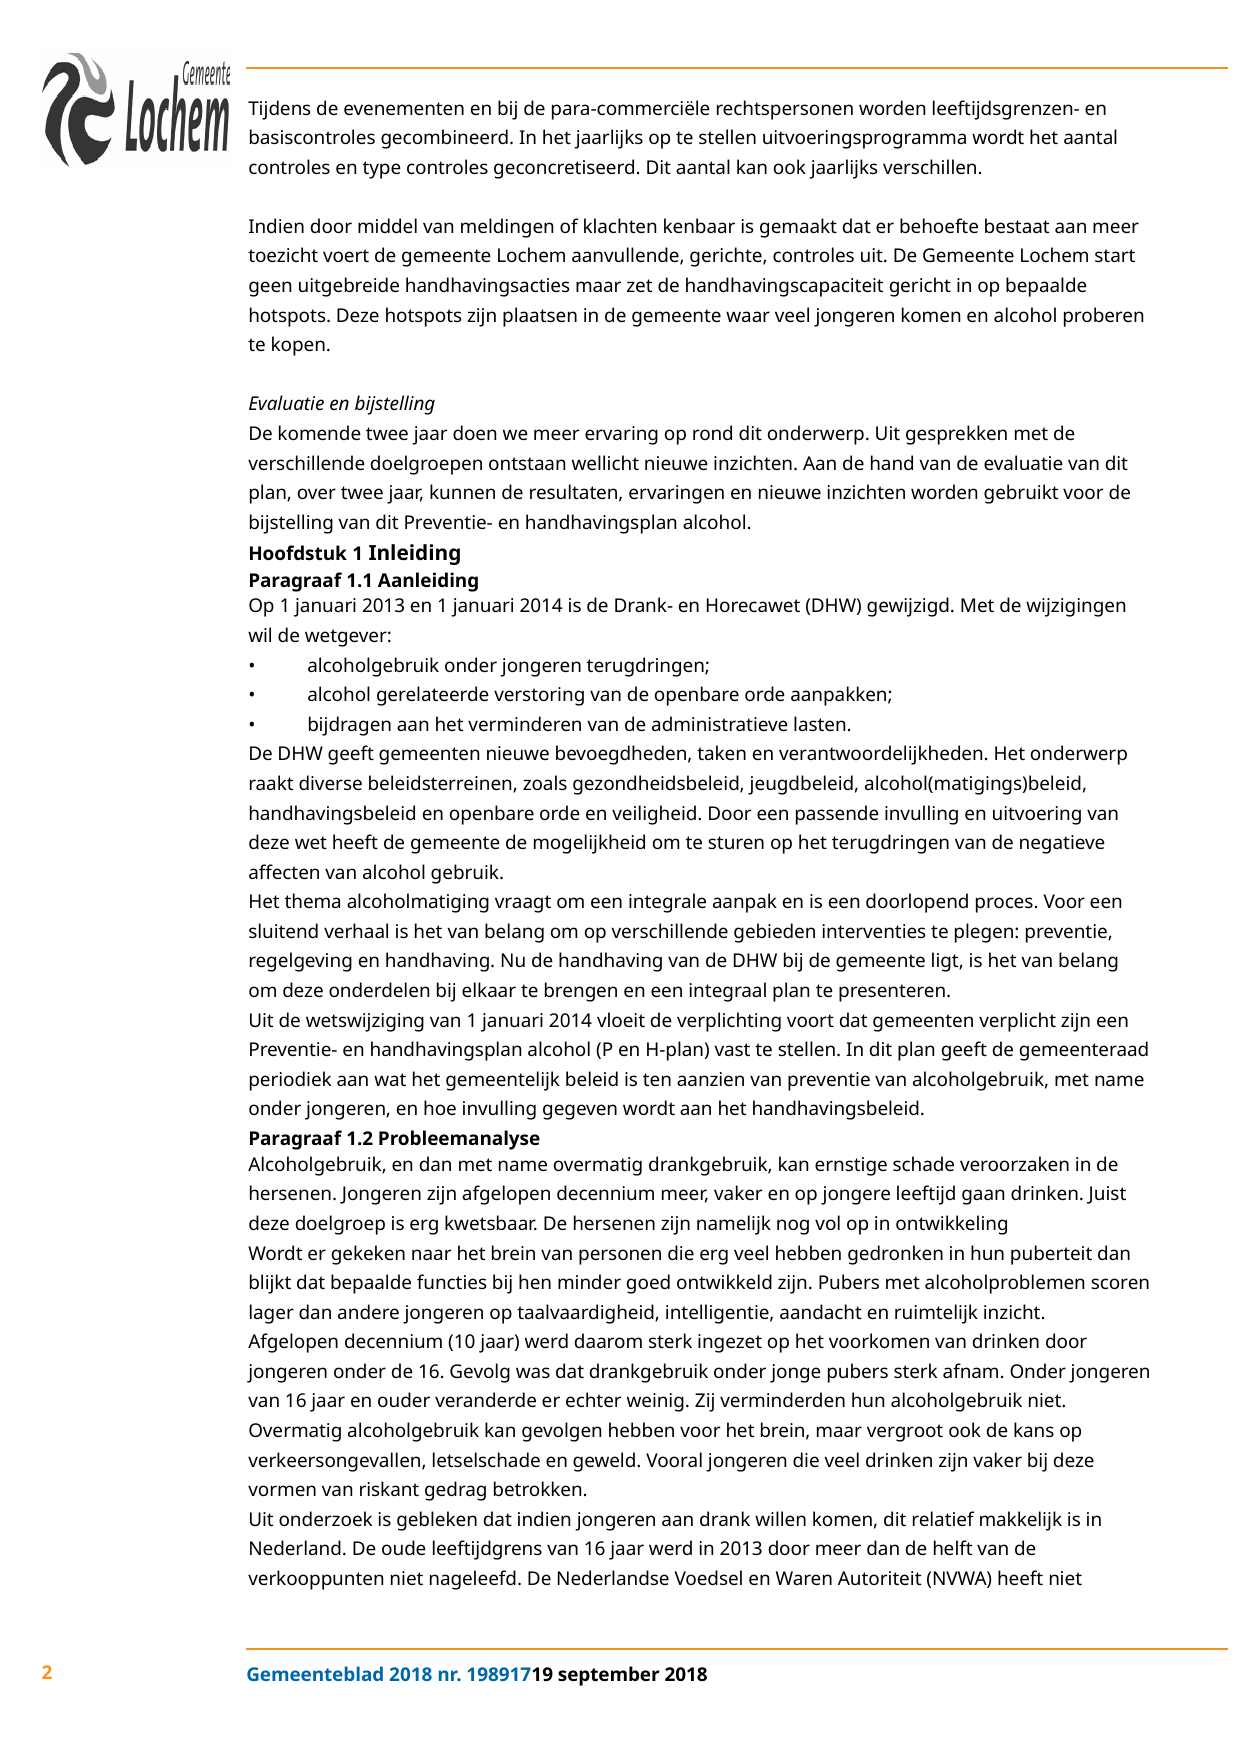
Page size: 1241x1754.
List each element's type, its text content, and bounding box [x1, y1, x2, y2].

text Hoofdstuk 1 Inleiding [248, 538, 1152, 567]
text Alcoholgebruik, en dan met name overmatig drankgebruik, kan ernstige schade veroorzaken in de hersenen. Jongeren zijn afgelopen decennium meer, vaker en op jongere leeftijd gaan drinken. Juist deze doelgroep is erg kwetsbaar. De hersenen zijn namelijk nog vol op in ontwikkeling [248, 1151, 1152, 1236]
text Paragraaf 1.2 Probleemanalyse [248, 1125, 1152, 1151]
text Paragraaf 1.1 Aanleiding [248, 567, 1152, 593]
text Op 1 januari 2013 en 1 januari 2014 is de Drank- en Horecawet (DHW) gewijzigd. Met de wijzigingen wil de wetgever: [248, 593, 1152, 648]
text Indien door middel van meldingen of klachten kenbaar is gemaakt dat er behoefte bestaat aan meer toezicht voert de gemeente Lochem aanvullende, gerichte, controles uit. De Gemeente Lochem start geen uitgebreide handhavingsacties maar zet de handhavingscapaciteit gericht in op bepaalde hotspots. Deze hotspots zijn plaatsen in de gemeente waar veel jongeren komen en alcohol proberen te kopen. [248, 213, 1152, 357]
text Overmatig alcoholgebruik kan gevolgen hebben voor het brein, maar vergroot ook de kans op verkeersongevallen, letselschade en geweld. Vooral jongeren die veel drinken zijn vaker bij deze vormen van riskant gedrag betrokken. [248, 1417, 1152, 1502]
text Uit onderzoek is gebleken dat indien jongeren aan drank willen komen, dit relatief makkelijk is in Nederland. De oude leeftijdgrens van 16 jaar werd in 2013 door meer dan de helft van de verkooppunten niet nageleefd. De Nederlandse Voedsel en Waren Autoriteit (NVWA) heeft niet [248, 1506, 1152, 1591]
list bijdragen aan het verminderen van de administratieve lasten. [248, 711, 1152, 737]
text Het thema alcoholmatiging vraagt om een integrale aanpak en is een doorlopend proces. Voor een sluitend verhaal is het van belang om op verschillende gebieden interventies te plegen: preventie, regelgeving en handhaving. Nu de handhaving van de DHW bij de gemeente ligt, is het van belang om deze onderdelen bij elkaar te brengen en een integraal plan te presenteren. [248, 888, 1152, 1003]
text Uit de wetswijziging van 1 januari 2014 vloeit de verplichting voort dat gemeenten verplicht zijn een Preventie- en handhavingsplan alcohol (P en H-plan) vast te stellen. In dit plan geeft de gemeenteraad periodiek aan wat het gemeentelijk beleid is ten aanzien van preventie van alcoholgebruik, met name onder jongeren, en hoe invulling gegeven wordt aan het handhavingsbeleid. [248, 1007, 1152, 1121]
text Evaluatie en bijstelling [248, 391, 1152, 416]
list alcoholgebruik onder jongeren terugdringen; [248, 652, 1152, 678]
text Tijdens de evenementen en bij de para-commerciële rechtspersonen worden leeftijdsgrenzen- en basiscontroles gecombineerd. In het jaarlijks op te stellen uitvoeringsprogramma wordt het aantal controles en type controles geconcretiseerd. Dit aantal kan ook jaarlijks verschillen. [248, 95, 1152, 180]
text Wordt er gekeken naar het brein van personen die erg veel hebben gedronken in hun puberteit dan blijkt dat bepaalde functies bij hen minder goed ontwikkeld zijn. Pubers met alcoholproblemen scoren lager dan andere jongeren op taalvaardigheid, intelligentie, aandacht en ruimtelijk inzicht. [248, 1240, 1152, 1324]
text De DHW geeft gemeenten nieuwe bevoegdheden, taken en verantwoordelijkheden. Het onderwerp raakt diverse beleidsterreinen, zoals gezondheidsbeleid, jeugdbeleid, alcohol(matigings)beleid, handhavingsbeleid en openbare orde en veiligheid. Door een passende invulling en uitvoering van deze wet heeft de gemeente de mogelijkheid om te sturen op het terugdringen van de negatieve affecten van alcohol gebruik. [248, 741, 1152, 885]
picture [41, 47, 231, 172]
text Afgelopen decennium (10 jaar) werd daarom sterk ingezet op het voorkomen van drinken door jongeren onder de 16. Gevolg was dat drankgebruik onder jonge pubers sterk afnam. Onder jongeren van 16 jaar en ouder veranderde er echter weinig. Zij verminderden hun alcoholgebruik niet. [248, 1328, 1152, 1413]
list alcohol gerelateerde verstoring van de openbare orde aanpakken; [248, 681, 1152, 707]
text De komende twee jaar doen we meer ervaring op rond dit onderwerp. Uit gesprekken met de verschillende doelgroepen ontstaan wellicht nieuwe inzichten. Aan de hand van de evaluatie van dit plan, over twee jaar, kunnen de resultaten, ervaringen en nieuwe inzichten worden gebruikt voor de bijstelling van dit Preventie- en handhavingsplan alcohol. [248, 420, 1152, 535]
